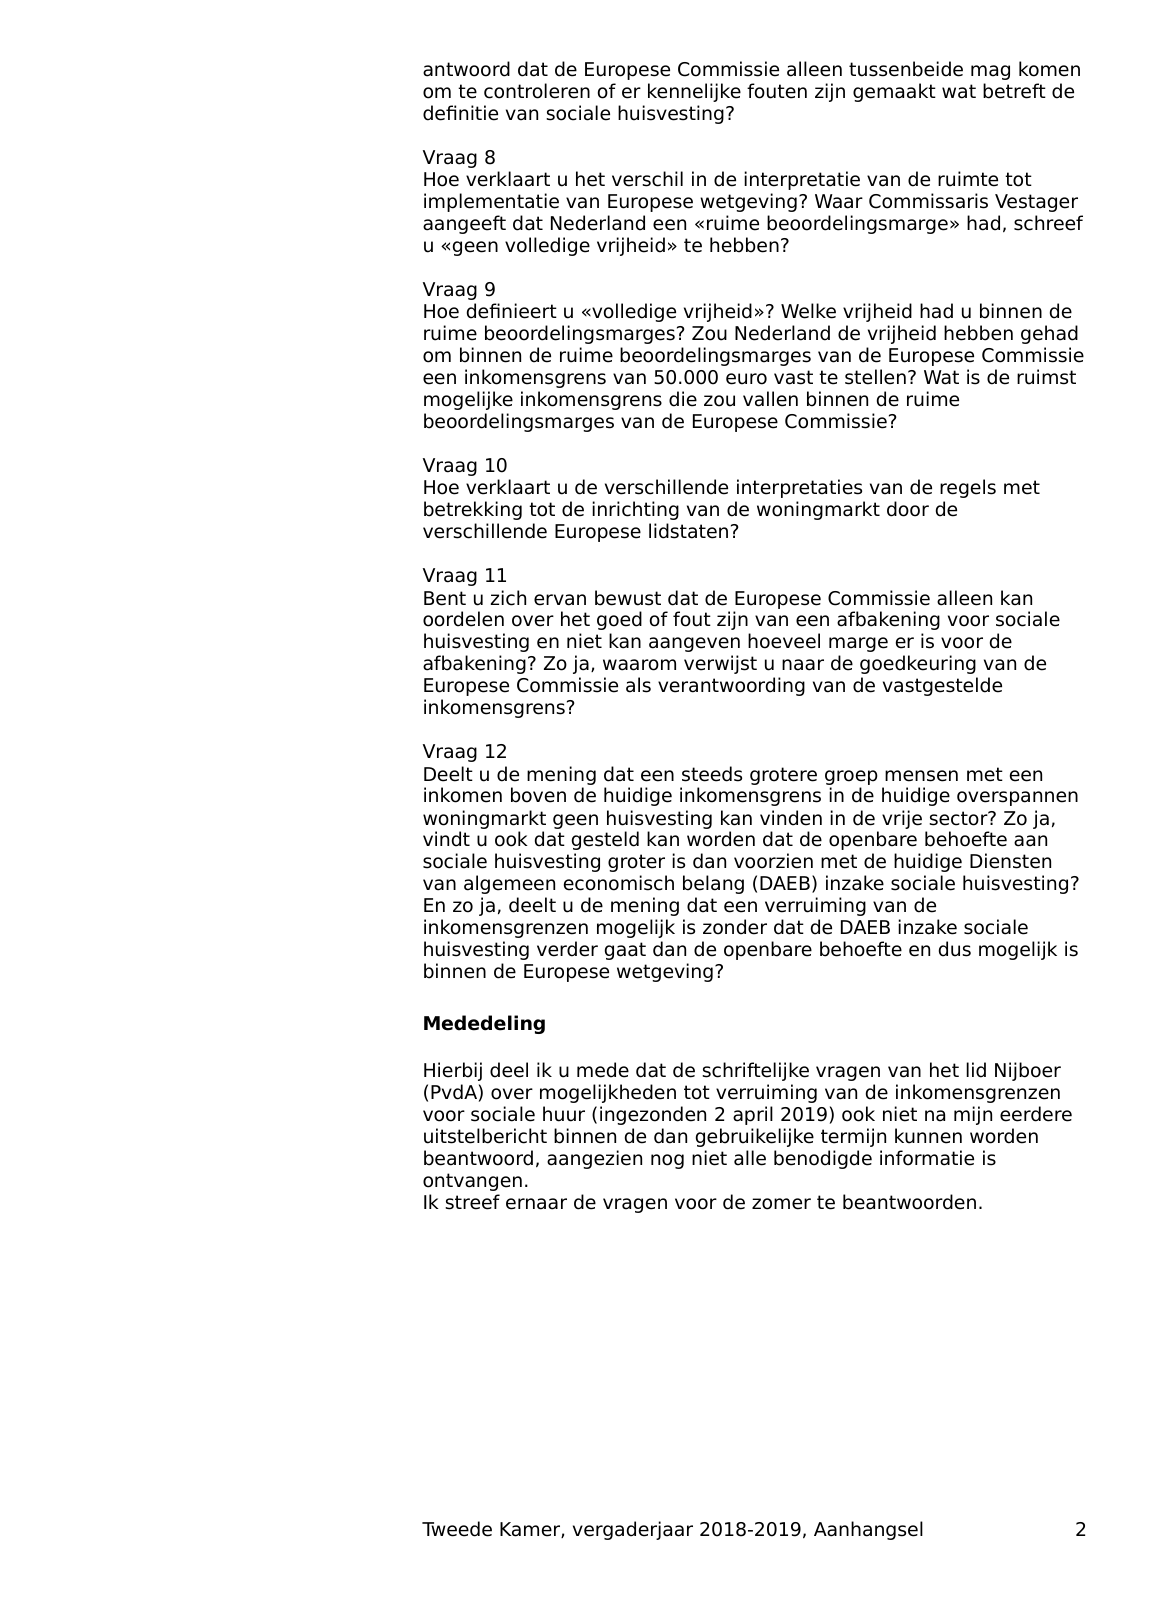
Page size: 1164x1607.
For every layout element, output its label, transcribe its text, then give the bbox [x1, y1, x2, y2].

text antwoord dat de Europese Commissie alleen tussenbeide mag komen om te controleren of er kennelijke fouten zijn gemaakt wat betreft de definitie van sociale huisvesting? [422, 59, 1087, 125]
text Hierbij deel ik u mede dat de schriftelijke vragen van het lid Nijboer (PvdA) over mogelijkheden tot verruiming van de inkomensgrenzen voor sociale huur (ingezonden 2 april 2019) ook niet na mijn eerdere uitstelbericht binnen de dan gebruikelijke termijn kunnen worden beantwoord, aangezien nog niet alle benodigde informatie is ontvangen. [422, 1060, 1087, 1192]
text Vraag 12 [422, 741, 1087, 763]
text Vraag 8 [422, 147, 1087, 169]
text Vraag 11 [422, 565, 1087, 587]
text Deelt u de mening dat een steeds grotere groep mensen met een inkomen boven de huidige inkomensgrens in de huidige overspannen woningmarkt geen huisvesting kan vinden in de vrije sector? Zo ja, vindt u ook dat gesteld kan worden dat de openbare behoefte aan sociale huisvesting groter is dan voorzien met de huidige Diensten van algemeen economisch belang (DAEB) inzake sociale huisvesting? En zo ja, deelt u de mening dat een verruiming van de inkomensgrenzen mogelijk is zonder dat de DAEB inzake sociale huisvesting verder gaat dan de openbare behoefte en dus mogelijk is binnen de Europese wetgeving? [422, 763, 1087, 983]
text Hoe verklaart u het verschil in de interpretatie van de ruimte tot implementatie van Europese wetgeving? Waar Commissaris Vestager aangeeft dat Nederland een «ruime beoordelingsmarge» had, schreef u «geen volledige vrijheid» te hebben? [422, 169, 1087, 257]
subtitle Mededeling [422, 1013, 1087, 1035]
text Bent u zich ervan bewust dat de Europese Commissie alleen kan oordelen over het goed of fout zijn van een afbakening voor sociale huisvesting en niet kan aangeven hoeveel marge er is voor de afbakening? Zo ja, waarom verwijst u naar de goedkeuring van de Europese Commissie als verantwoording van de vastgestelde inkomensgrens? [422, 587, 1087, 719]
text Vraag 10 [422, 455, 1087, 477]
text Vraag 9 [422, 279, 1087, 301]
text Ik streef ernaar de vragen voor de zomer te beantwoorden. [422, 1192, 1087, 1214]
text Hoe verklaart u de verschillende interpretaties van de regels met betrekking tot de inrichting van de woningmarkt door de verschillende Europese lidstaten? [422, 477, 1087, 543]
text Hoe definieert u «volledige vrijheid»? Welke vrijheid had u binnen de ruime beoordelingsmarges? Zou Nederland de vrijheid hebben gehad om binnen de ruime beoordelingsmarges van de Europese Commissie een inkomensgrens van 50.000 euro vast te stellen? Wat is de ruimst mogelijke inkomensgrens die zou vallen binnen de ruime beoordelingsmarges van de Europese Commissie? [422, 301, 1087, 433]
